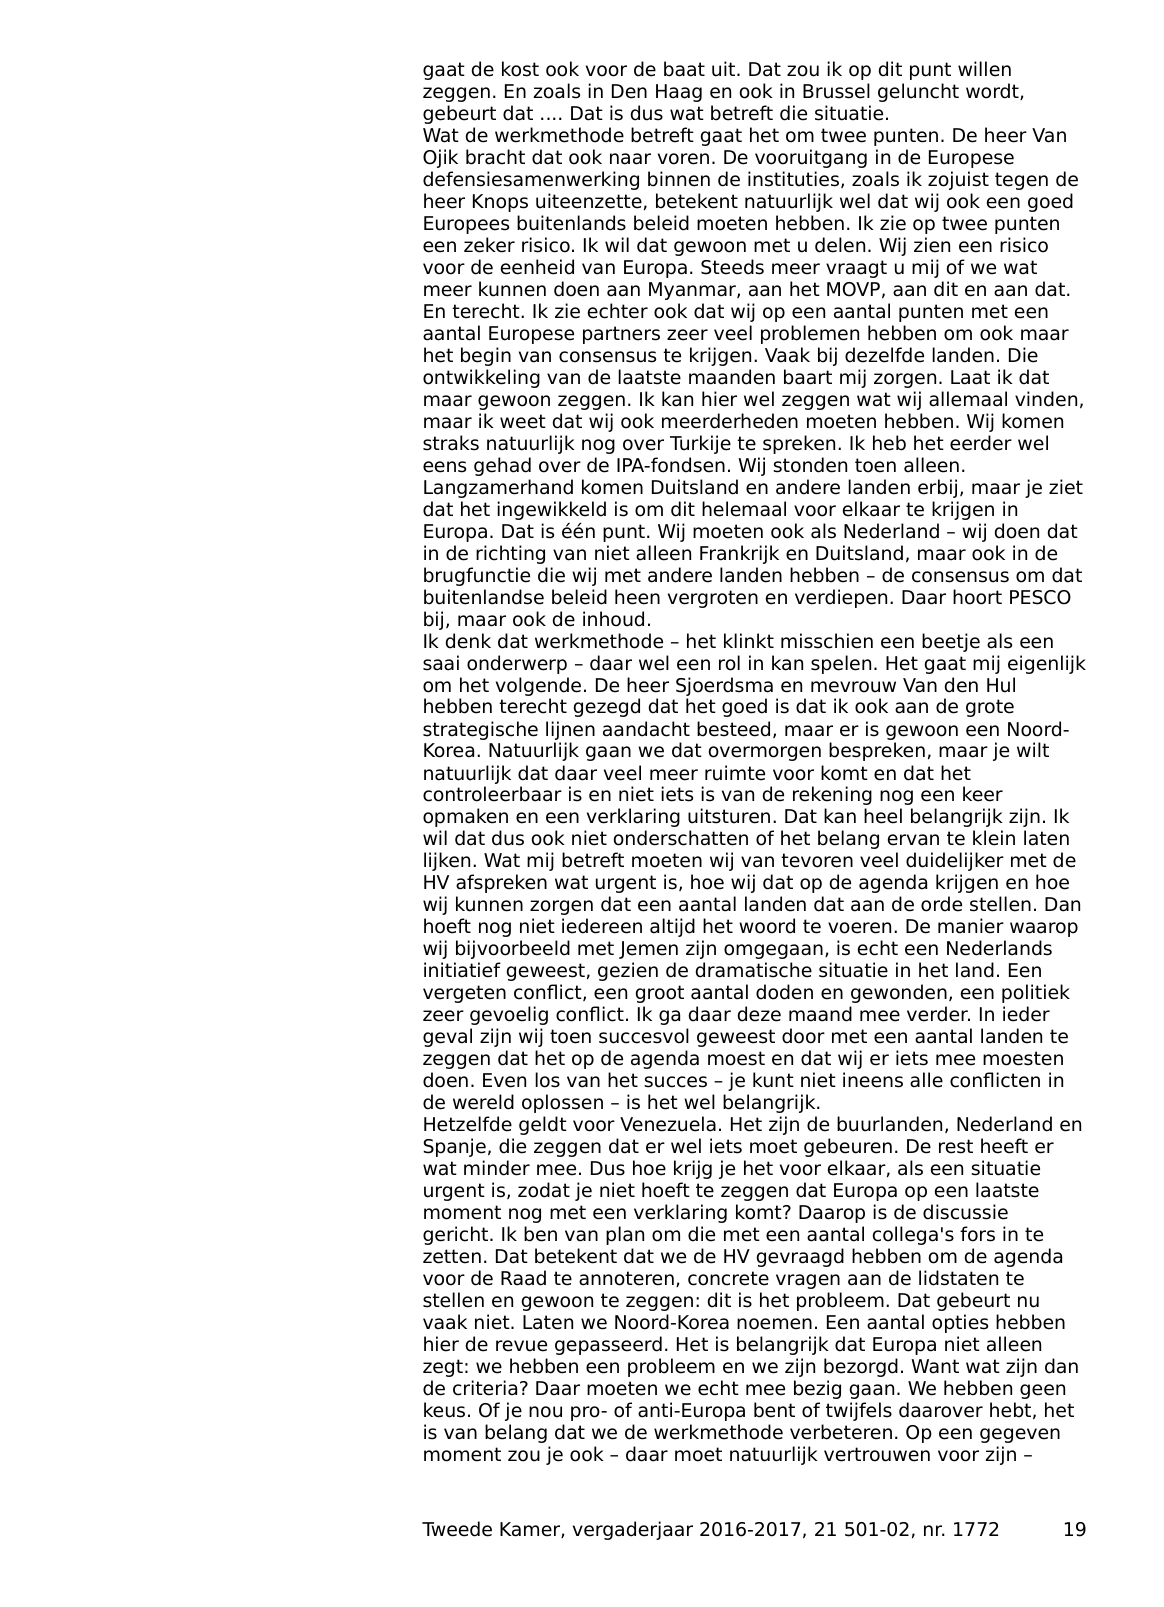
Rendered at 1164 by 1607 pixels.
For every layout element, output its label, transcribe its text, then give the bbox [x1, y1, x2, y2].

text Ik denk dat werkmethode – het klinkt misschien een beetje als een saai onderwerp – daar wel een rol in kan spelen. Het gaat mij eigenlijk om het volgende. De heer Sjoerdsma en mevrouw Van den Hul hebben terecht gezegd dat het goed is dat ik ook aan de grote strategische lijnen aandacht besteed, maar er is gewoon een Noord-Korea. Natuurlijk gaan we dat overmorgen bespreken, maar je wilt natuurlijk dat daar veel meer ruimte voor komt en dat het controleerbaar is en niet iets is van de rekening nog een keer opmaken en een verklaring uitsturen. Dat kan heel belangrijk zijn. Ik wil dat dus ook niet onderschatten of het belang ervan te klein laten lijken. Wat mij betreft moeten wij van tevoren veel duidelijker met de HV afspreken wat urgent is, hoe wij dat op de agenda krijgen en hoe wij kunnen zorgen dat een aantal landen dat aan de orde stellen. Dan hoeft nog niet iedereen altijd het woord te voeren. De manier waarop wij bijvoorbeeld met Jemen zijn omgegaan, is echt een Nederlands initiatief geweest, gezien de dramatische situatie in het land. Een vergeten conflict, een groot aantal doden en gewonden, een politiek zeer gevoelig conflict. Ik ga daar deze maand mee verder. In ieder geval zijn wij toen succesvol geweest door met een aantal landen te zeggen dat het op de agenda moest en dat wij er iets mee moesten doen. Even los van het succes – je kunt niet ineens alle conflicten in de wereld oplossen – is het wel belangrijk. [422, 631, 1087, 1114]
text Hetzelfde geldt voor Venezuela. Het zijn de buurlanden, Nederland en Spanje, die zeggen dat er wel iets moet gebeuren. De rest heeft er wat minder mee. Dus hoe krijg je het voor elkaar, als een situatie urgent is, zodat je niet hoeft te zeggen dat Europa op een laatste moment nog met een verklaring komt? Daarop is de discussie gericht. Ik ben van plan om die met een aantal collega's fors in te zetten. Dat betekent dat we de HV gevraagd hebben om de agenda voor de Raad te annoteren, concrete vragen aan de lidstaten te stellen en gewoon te zeggen: dit is het probleem. Dat gebeurt nu vaak niet. Laten we Noord-Korea noemen. Een aantal opties hebben hier de revue gepasseerd. Het is belangrijk dat Europa niet alleen zegt: we hebben een probleem en we zijn bezorgd. Want wat zijn dan de criteria? Daar moeten we echt mee bezig gaan. We hebben geen keus. Of je nou pro- of anti-Europa bent of twijfels daarover hebt, het is van belang dat we de werkmethode verbeteren. Op een gegeven moment zou je ook – daar moet natuurlijk vertrouwen voor zijn – [422, 1114, 1087, 1466]
text Wat de werkmethode betreft gaat het om twee punten. De heer Van Ojik bracht dat ook naar voren. De vooruitgang in de Europese defensiesamenwerking binnen de instituties, zoals ik zojuist tegen de heer Knops uiteenzette, betekent natuurlijk wel dat wij ook een goed Europees buitenlands beleid moeten hebben. Ik zie op twee punten een zeker risico. Ik wil dat gewoon met u delen. Wij zien een risico voor de eenheid van Europa. Steeds meer vraagt u mij of we wat meer kunnen doen aan Myanmar, aan het MOVP, aan dit en aan dat. En terecht. Ik zie echter ook dat wij op een aantal punten met een aantal Europese partners zeer veel problemen hebben om ook maar het begin van consensus te krijgen. Vaak bij dezelfde landen. Die ontwikkeling van de laatste maanden baart mij zorgen. Laat ik dat maar gewoon zeggen. Ik kan hier wel zeggen wat wij allemaal vinden, maar ik weet dat wij ook meerderheden moeten hebben. Wij komen straks natuurlijk nog over Turkije te spreken. Ik heb het eerder wel eens gehad over de IPA-fondsen. Wij stonden toen alleen. Langzamerhand komen Duitsland en andere landen erbij, maar je ziet dat het ingewikkeld is om dit helemaal voor elkaar te krijgen in Europa. Dat is één punt. Wij moeten ook als Nederland – wij doen dat in de richting van niet alleen Frankrijk en Duitsland, maar ook in de brugfunctie die wij met andere landen hebben – de consensus om dat buitenlandse beleid heen vergroten en verdiepen. Daar hoort PESCO bij, maar ook de inhoud. [422, 125, 1087, 631]
text gaat de kost ook voor de baat uit. Dat zou ik op dit punt willen zeggen. En zoals in Den Haag en ook in Brussel geluncht wordt, gebeurt dat .... Dat is dus wat betreft die situatie. [422, 59, 1087, 125]
